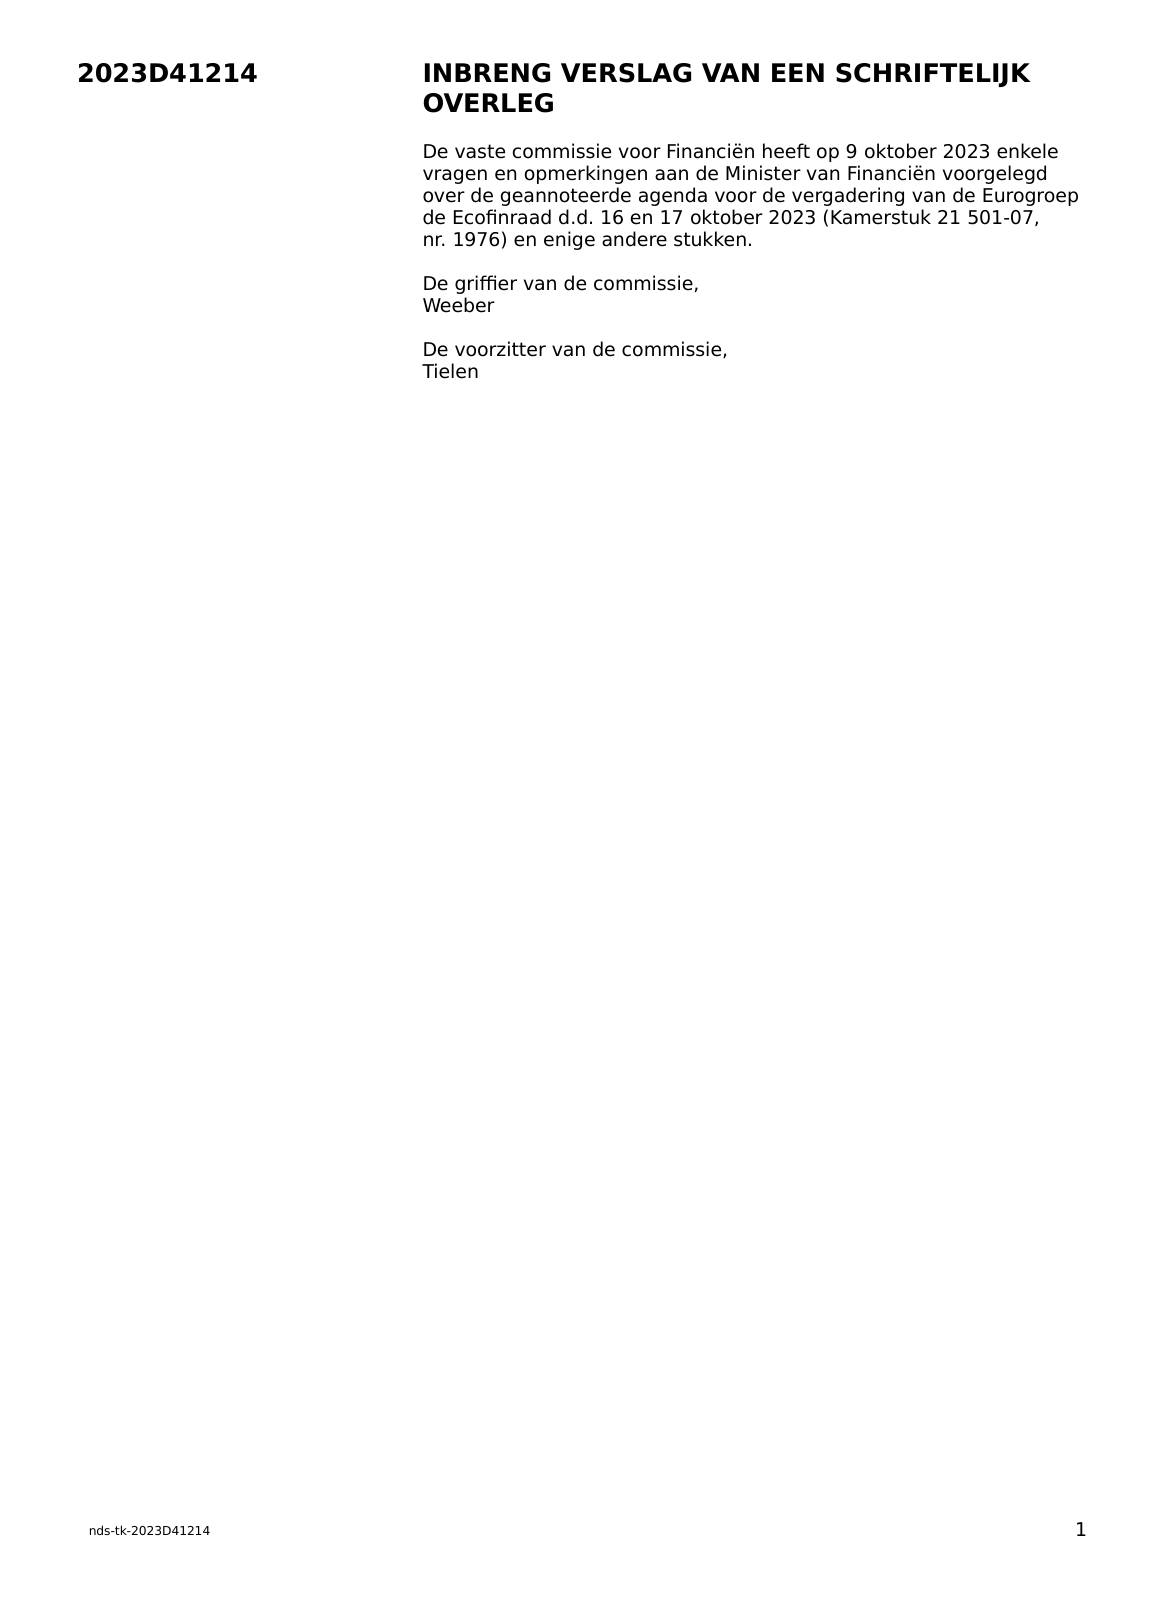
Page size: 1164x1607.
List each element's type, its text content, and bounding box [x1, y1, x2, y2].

text 2023D41214 INBRENG VERSLAG VAN EEN SCHRIFTELIJK OVERLEG [77, 59, 1087, 118]
text Weeber [422, 295, 1087, 317]
text De voorzitter van de commissie, [422, 339, 1087, 361]
text De vaste commissie voor Financiën heeft op 9 oktober 2023 enkele vragen en opmerkingen aan de Minister van Financiën voorgelegd over de geannoteerde agenda voor de vergadering van de Eurogroep de Ecofinraad d.d. 16 en 17 oktober 2023 (Kamerstuk 21 501-07, nr. 1976) en enige andere stukken. [422, 141, 1087, 251]
text nds-tk-2023D41214 [88, 1524, 323, 1538]
text De griffier van de commissie, [422, 273, 1087, 295]
text Tielen [422, 361, 1087, 383]
